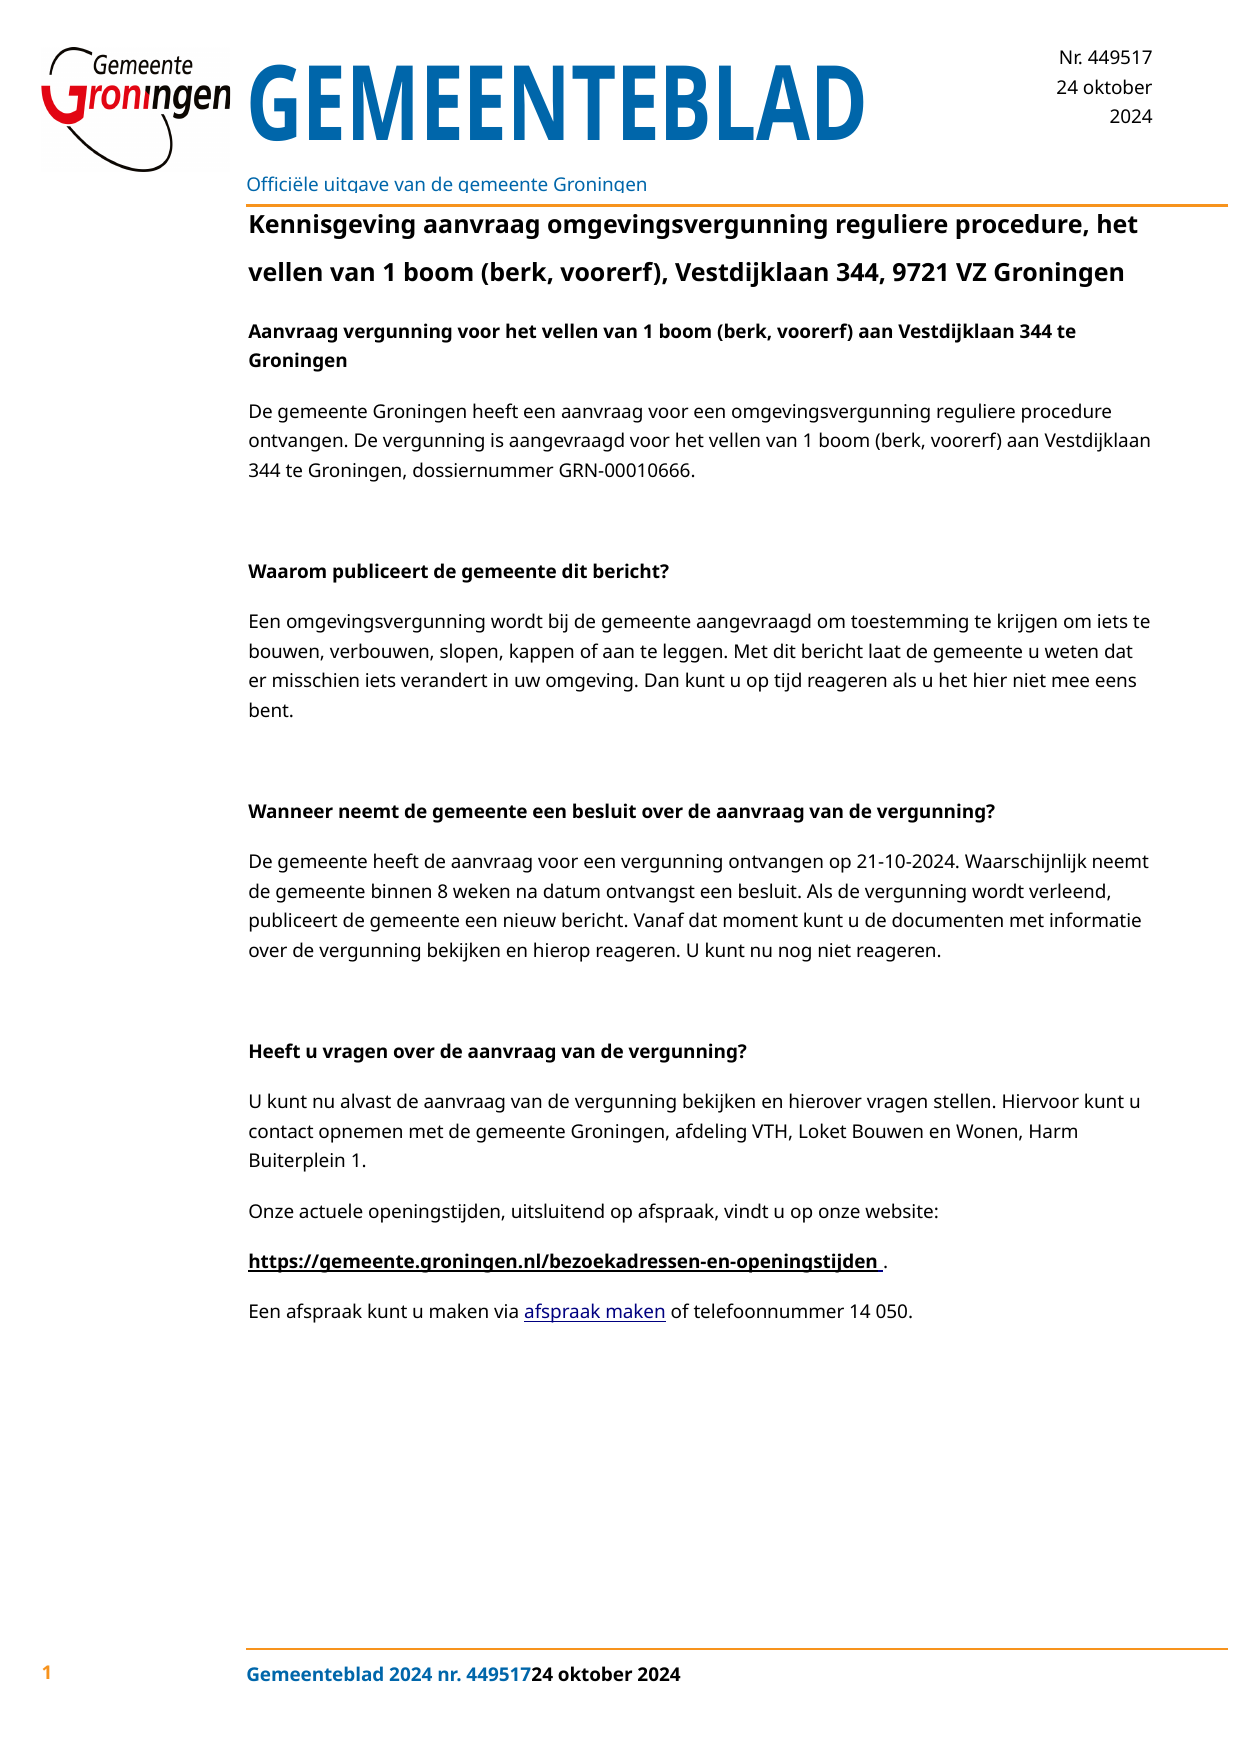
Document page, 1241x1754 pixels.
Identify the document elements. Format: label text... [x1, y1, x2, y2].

text De gemeente Groningen heeft een aanvraag voor een omgevingsvergunning reguliere procedure ontvangen. De vergunning is aangevraagd voor het vellen van 1 boom (berk, voorerf) aan Vestdijklaan 344 te Groningen, dossiernummer GRN-00010666. [248, 398, 1152, 483]
text Waarom publiceert de gemeente dit bericht? [248, 558, 1152, 584]
text Aanvraag vergunning voor het vellen van 1 boom (berk, voorerf) aan Vestdijklaan 344 te Groningen [248, 318, 1152, 373]
text Wanneer neemt de gemeente een besluit over de aanvraag van de vergunning? [248, 798, 1152, 824]
text Onze actuele openingstijden, uitsluitend op afspraak, vindt u op onze website: [248, 1198, 1152, 1224]
text Een omgevingsvergunning wordt bij de gemeente aangevraagd om toestemming te krijgen om iets te bouwen, verbouwen, slopen, kappen of aan te leggen. Met dit bericht laat de gemeente u weten dat er misschien iets verandert in uw omgeving. Dan kunt u op tijd reageren als u het hier niet mee eens bent. [248, 608, 1152, 723]
text U kunt nu alvast de aanvraag van de vergunning bekijken en hierover vragen stellen. Hiervoor kunt u contact opnemen met de gemeente Groningen, afdeling VTH, Loket Bouwen en Wonen, Harm Buiterplein 1. [248, 1088, 1152, 1173]
text Heeft u vragen over de aanvraag van de vergunning? [248, 1038, 1152, 1064]
text Een afspraak kunt u maken via afspraak maken of telefoonnummer 14 050. [248, 1299, 1152, 1324]
text Kennisgeving aanvraag omgevingsvergunning reguliere procedure, het vellen van 1 boom (berk, voorerf), Vestdijklaan 344, 9721 VZ Groningen [248, 207, 1152, 288]
text De gemeente heeft de aanvraag voor een vergunning ontvangen op 21-10-2024. Waarschijnlijk neemt de gemeente binnen 8 weken na datum ontvangst een besluit. Als de vergunning wordt verleend, publiceert de gemeente een nieuw bericht. Vanaf dat moment kunt u de documenten met informatie over de vergunning bekijken en hierop reageren. U kunt nu nog niet reageren. [248, 848, 1152, 963]
picture [41, 47, 231, 172]
text https://gemeente.groningen.nl/bezoekadressen-en-openingstijden . [248, 1248, 1152, 1274]
